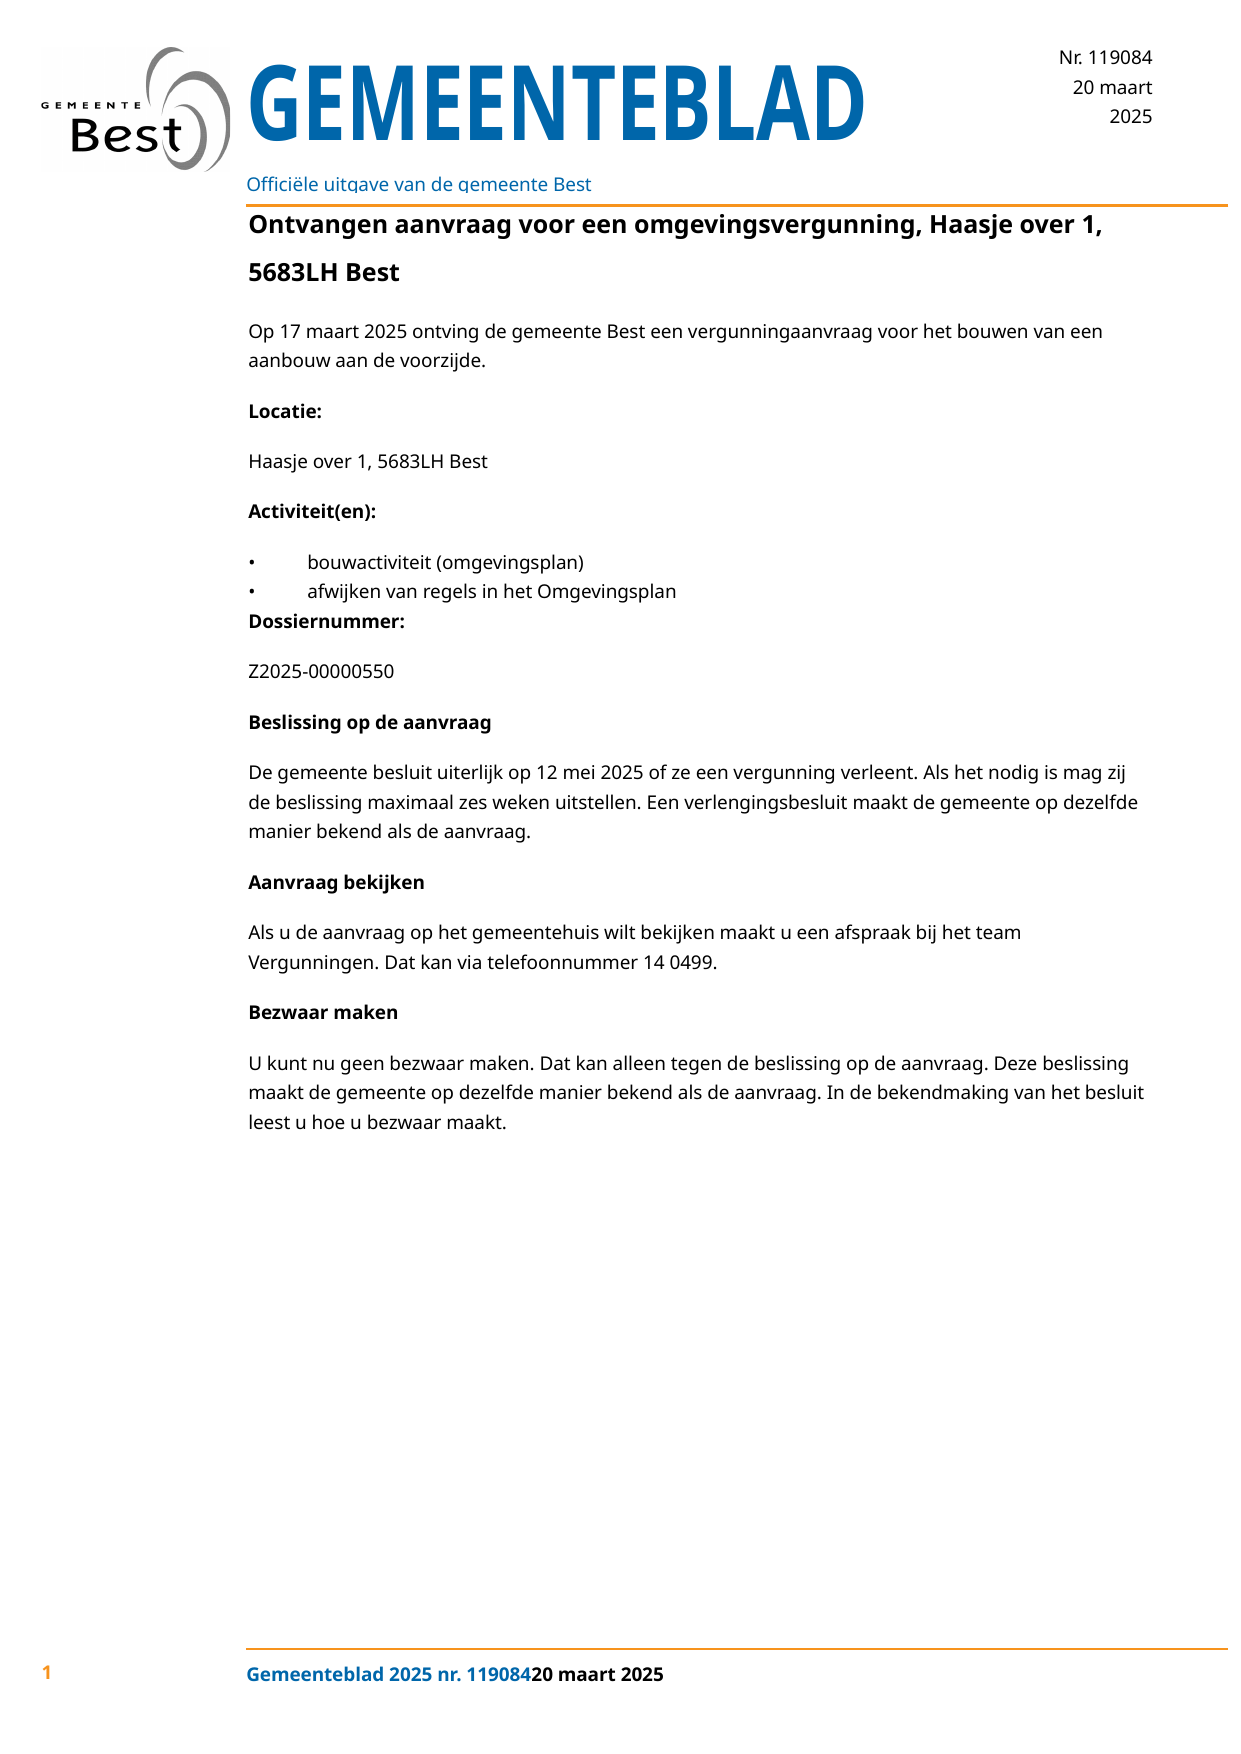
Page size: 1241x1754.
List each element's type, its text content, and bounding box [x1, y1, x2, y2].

text Beslissing op de aanvraag [248, 709, 1152, 735]
text U kunt nu geen bezwaar maken. Dat kan alleen tegen de beslissing op de aanvraag. Deze beslissing maakt de gemeente op dezelfde manier bekend als de aanvraag. In de bekendmaking van het besluit leest u hoe u bezwaar maakt. [248, 1050, 1152, 1135]
text Als u de aanvraag op het gemeentehuis wilt bekijken maakt u een afspraak bij het team Vergunningen. Dat kan via telefoonnummer 14 0499. [248, 919, 1152, 975]
text Dossiernummer: [248, 608, 1152, 634]
text Ontvangen aanvraag voor een omgevingsvergunning, Haasje over 1, 5683LH Best [248, 207, 1152, 288]
text Haasje over 1, 5683LH Best [248, 448, 1152, 474]
text Bezwaar maken [248, 999, 1152, 1025]
picture [41, 47, 231, 172]
text De gemeente besluit uiterlijk op 12 mei 2025 of ze een vergunning verleent. Als het nodig is mag zij de beslissing maximaal zes weken uitstellen. Een verlengingsbesluit maakt de gemeente op dezelfde manier bekend als de aanvraag. [248, 759, 1152, 844]
text Z2025-00000550 [248, 659, 1152, 684]
list afwijken van regels in het Omgevingsplan [248, 579, 1152, 604]
text Aanvraag bekijken [248, 869, 1152, 895]
text Locatie: [248, 398, 1152, 424]
list bouwactiviteit (omgevingsplan) [248, 549, 1152, 575]
text Activiteit(en): [248, 499, 1152, 524]
text Op 17 maart 2025 ontving de gemeente Best een vergunningaanvraag voor het bouwen van een aanbouw aan de voorzijde. [248, 318, 1152, 373]
